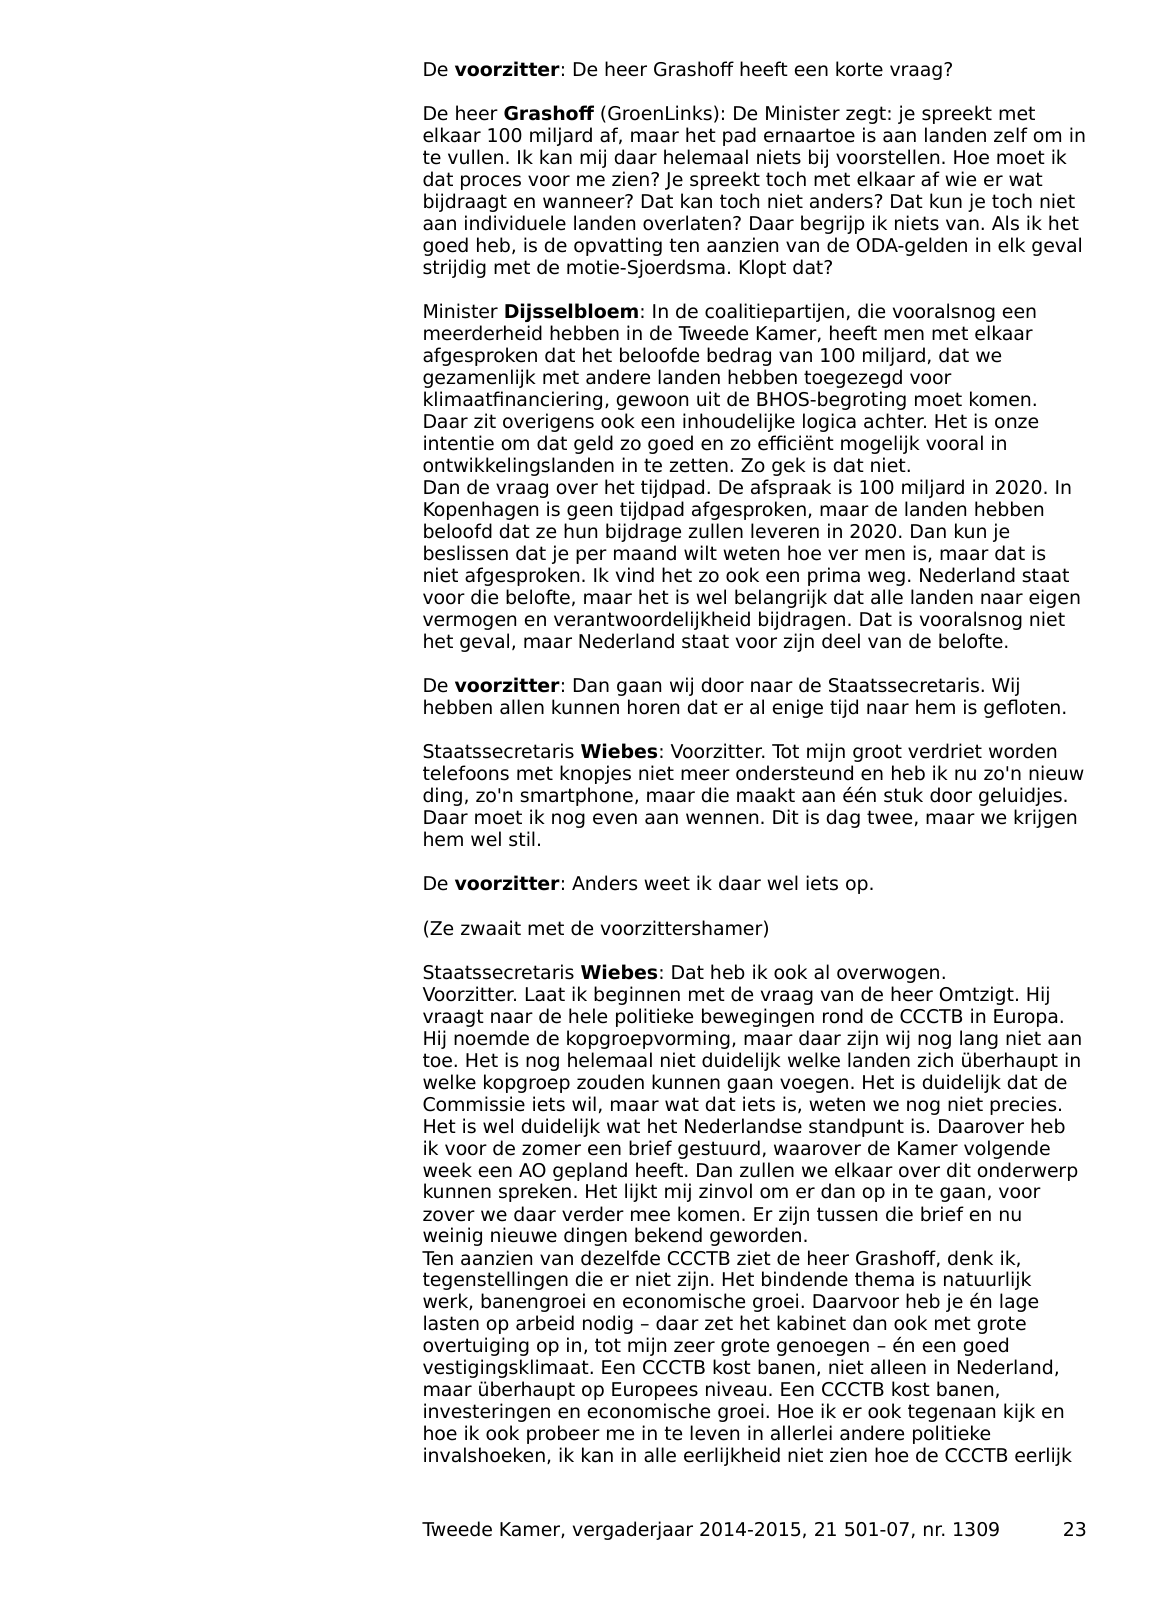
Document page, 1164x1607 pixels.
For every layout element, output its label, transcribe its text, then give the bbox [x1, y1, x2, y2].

text De voorzitter: Anders weet ik daar wel iets op. [422, 873, 1087, 895]
text Dan de vraag over het tijdpad. De afspraak is 100 miljard in 2020. In Kopenhagen is geen tijdpad afgesproken, maar de landen hebben beloofd dat ze hun bijdrage zullen leveren in 2020. Dan kun je beslissen dat je per maand wilt weten hoe ver men is, maar dat is niet afgesproken. Ik vind het zo ook een prima weg. Nederland staat voor die belofte, maar het is wel belangrijk dat alle landen naar eigen vermogen en verantwoordelijkheid bijdragen. Dat is vooralsnog niet het geval, maar Nederland staat voor zijn deel van de belofte. [422, 477, 1087, 653]
text Ten aanzien van dezelfde CCCTB ziet de heer Grashoff, denk ik, tegenstellingen die er niet zijn. Het bindende thema is natuurlijk werk, banengroei en economische groei. Daarvoor heb je én lage lasten op arbeid nodig – daar zet het kabinet dan ook met grote overtuiging op in, tot mijn zeer grote genoegen – én een goed vestigingsklimaat. Een CCCTB kost banen, niet alleen in Nederland, maar überhaupt op Europees niveau. Een CCCTB kost banen, investeringen en economische groei. Hoe ik er ook tegenaan kijk en hoe ik ook probeer me in te leven in allerlei andere politieke invalshoeken, ik kan in alle eerlijkheid niet zien hoe de CCCTB eerlijk [422, 1247, 1087, 1467]
text Staatssecretaris Wiebes: Dat heb ik ook al overwogen. [422, 962, 1087, 984]
text (Ze zwaait met de voorzittershamer) [422, 917, 1087, 939]
text Voorzitter. Laat ik beginnen met de vraag van de heer Omtzigt. Hij vraagt naar de hele politieke bewegingen rond de CCCTB in Europa. Hij noemde de kopgroepvorming, maar daar zijn wij nog lang niet aan toe. Het is nog helemaal niet duidelijk welke landen zich überhaupt in welke kopgroep zouden kunnen gaan voegen. Het is duidelijk dat de Commissie iets wil, maar wat dat iets is, weten we nog niet precies. Het is wel duidelijk wat het Nederlandse standpunt is. Daarover heb ik voor de zomer een brief gestuurd, waarover de Kamer volgende week een AO gepland heeft. Dan zullen we elkaar over dit onderwerp kunnen spreken. Het lijkt mij zinvol om er dan op in te gaan, voor zover we daar verder mee komen. Er zijn tussen die brief en nu weinig nieuwe dingen bekend geworden. [422, 984, 1087, 1247]
text Minister Dijsselbloem: In de coalitiepartijen, die vooralsnog een meerderheid hebben in de Tweede Kamer, heeft men met elkaar afgesproken dat het beloofde bedrag van 100 miljard, dat we gezamenlijk met andere landen hebben toegezegd voor klimaatfinanciering, gewoon uit de BHOS-begroting moet komen. Daar zit overigens ook een inhoudelijke logica achter. Het is onze intentie om dat geld zo goed en zo efficiënt mogelijk vooral in ontwikkelingslanden in te zetten. Zo gek is dat niet. [422, 301, 1087, 477]
text Staatssecretaris Wiebes: Voorzitter. Tot mijn groot verdriet worden telefoons met knopjes niet meer ondersteund en heb ik nu zo'n nieuw ding, zo'n smartphone, maar die maakt aan één stuk door geluidjes. Daar moet ik nog even aan wennen. Dit is dag twee, maar we krijgen hem wel stil. [422, 741, 1087, 851]
text De voorzitter: Dan gaan wij door naar de Staatssecretaris. Wij hebben allen kunnen horen dat er al enige tijd naar hem is gefloten. [422, 675, 1087, 719]
text De heer Grashoff (GroenLinks): De Minister zegt: je spreekt met elkaar 100 miljard af, maar het pad ernaartoe is aan landen zelf om in te vullen. Ik kan mij daar helemaal niets bij voorstellen. Hoe moet ik dat proces voor me zien? Je spreekt toch met elkaar af wie er wat bijdraagt en wanneer? Dat kan toch niet anders? Dat kun je toch niet aan individuele landen overlaten? Daar begrijp ik niets van. Als ik het goed heb, is de opvatting ten aanzien van de ODA-gelden in elk geval strijdig met de motie-Sjoerdsma. Klopt dat? [422, 103, 1087, 279]
text De voorzitter: De heer Grashoff heeft een korte vraag? [422, 59, 1087, 81]
